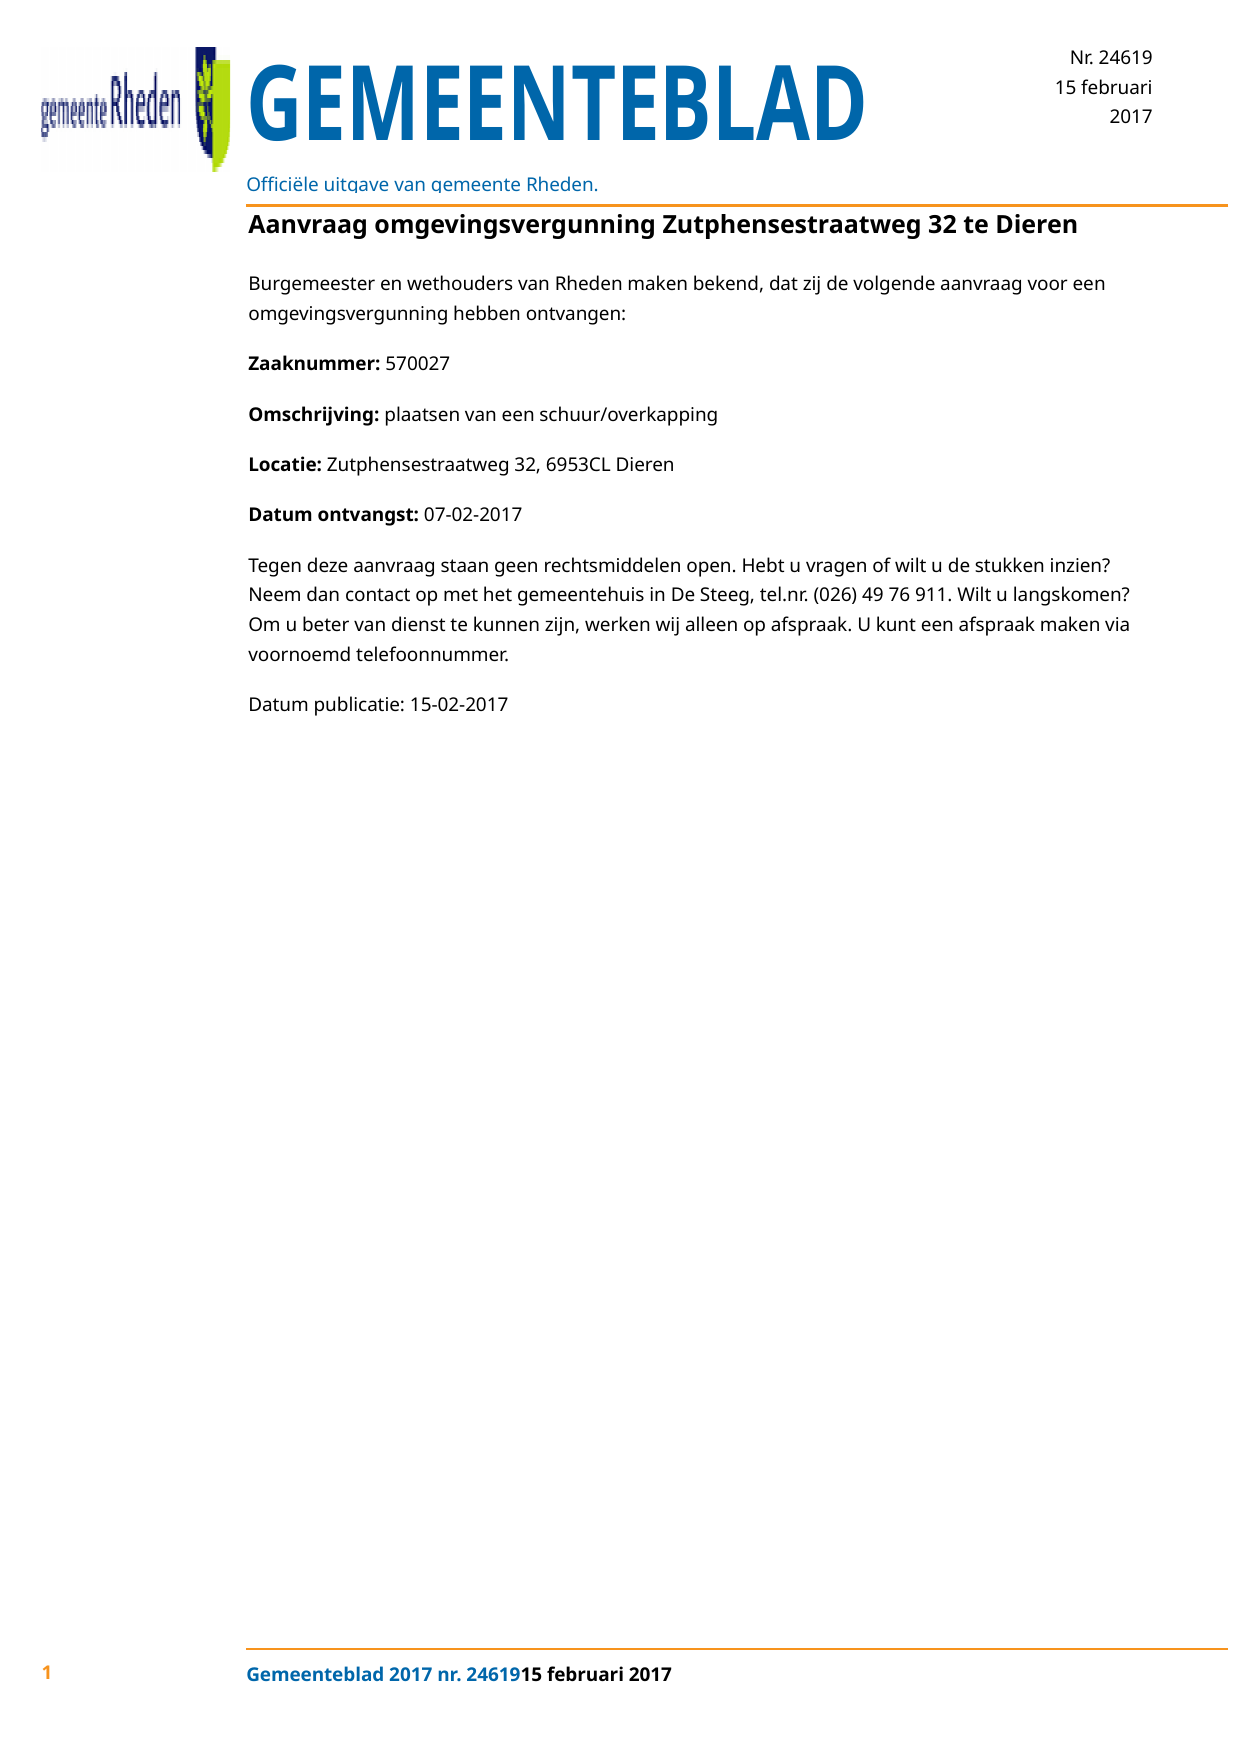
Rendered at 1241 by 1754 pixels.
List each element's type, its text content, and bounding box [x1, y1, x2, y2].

text Burgemeester en wethouders van Rheden maken bekend, dat zij de volgende aanvraag voor een omgevingsvergunning hebben ontvangen: [248, 270, 1152, 326]
text Datum ontvangst: 07-02-2017 [248, 502, 1152, 527]
text Zaaknummer: 570027 [248, 350, 1152, 376]
picture [41, 47, 231, 172]
text Aanvraag omgevingsvergunning Zutphensestraatweg 32 te Dieren [248, 207, 1152, 241]
text Datum publicatie: 15-02-2017 [248, 691, 1152, 717]
text Omschrijving: plaatsen van een schuur/overkapping [248, 401, 1152, 426]
text Locatie: Zutphensestraatweg 32, 6953CL Dieren [248, 451, 1152, 477]
text Tegen deze aanvraag staan geen rechtsmiddelen open. Hebt u vragen of wilt u de stukken inzien? Neem dan contact op met het gemeentehuis in De Steeg, tel.nr. (026) 49 76 911. Wilt u langskomen? Om u beter van dienst te kunnen zijn, werken wij alleen op afspraak. U kunt een afspraak maken via voornoemd telefoonnummer. [248, 552, 1152, 666]
